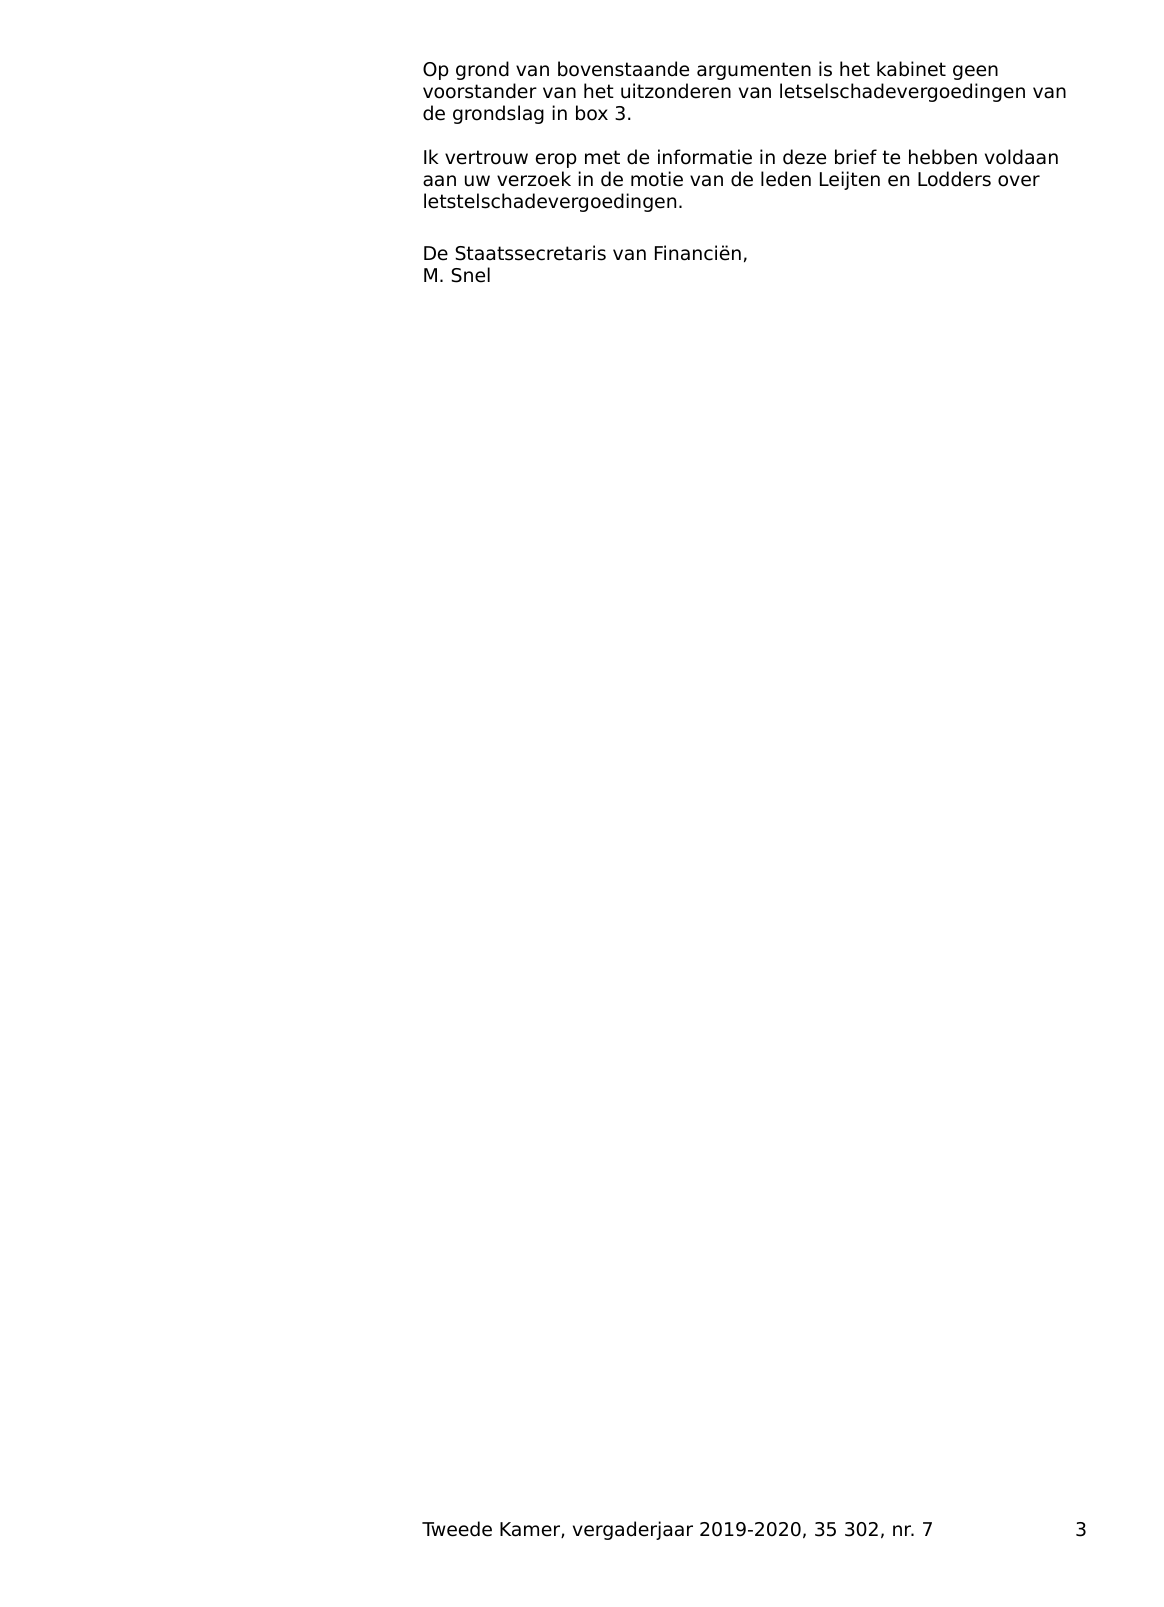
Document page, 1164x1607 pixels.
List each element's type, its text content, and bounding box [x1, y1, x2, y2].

text Ik vertrouw erop met de informatie in deze brief te hebben voldaan aan uw verzoek in de motie van de leden Leijten en Lodders over letstelschadevergoedingen. [422, 147, 1087, 213]
text Op grond van bovenstaande argumenten is het kabinet geen voorstander van het uitzonderen van letselschadevergoedingen van de grondslag in box 3. [422, 59, 1087, 125]
text De Staatssecretaris van Financiën, M. Snel [422, 243, 1087, 287]
